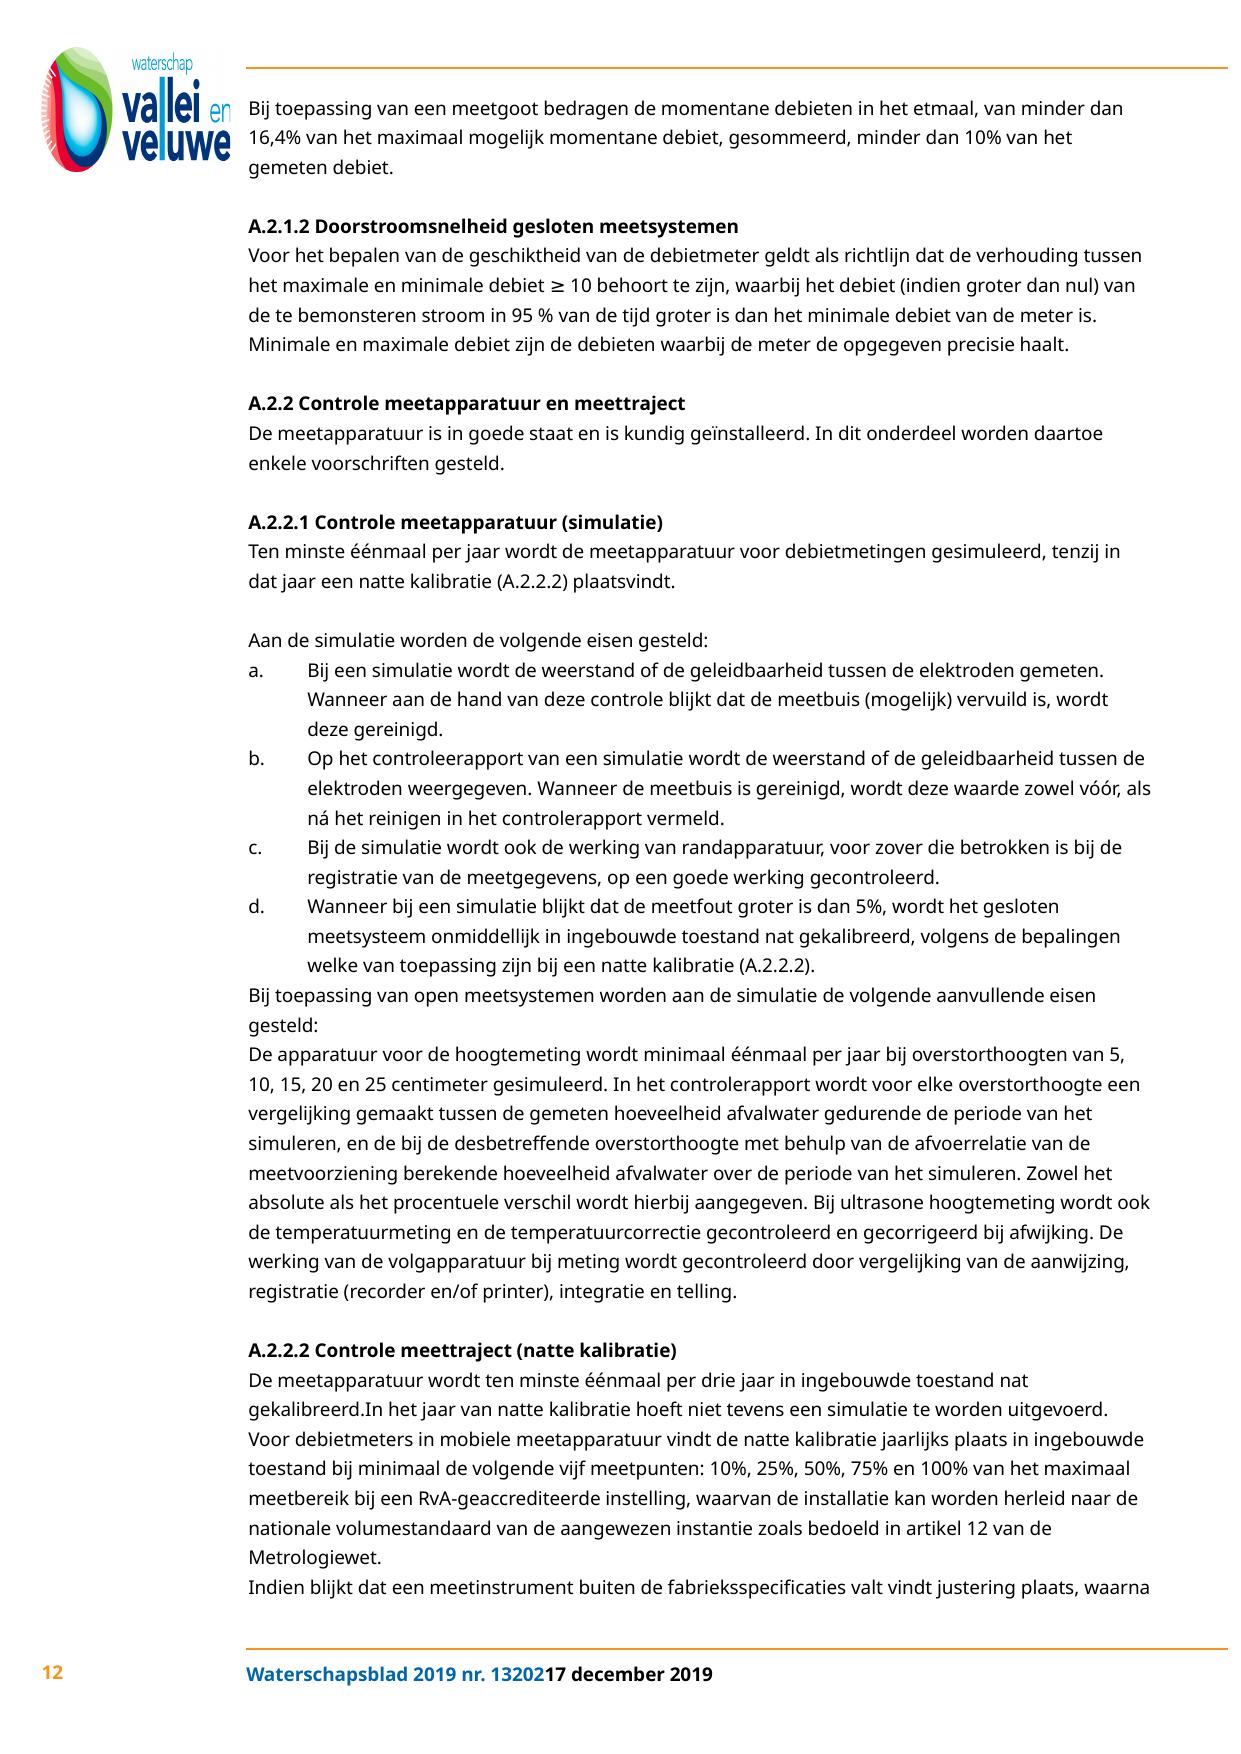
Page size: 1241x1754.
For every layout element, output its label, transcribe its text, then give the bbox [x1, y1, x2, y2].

text De apparatuur voor de hoogtemeting wordt minimaal éénmaal per jaar bij overstorthoogten van 5, 10, 15, 20 en 25 centimeter gesimuleerd. In het controlerapport wordt voor elke overstorthoogte een vergelijking gemaakt tussen de gemeten hoeveelheid afvalwater gedurende de periode van het simuleren, en de bij de desbetreffende overstorthoogte met behulp van de afvoerrelatie van de meetvoorziening berekende hoeveelheid afvalwater over de periode van het simuleren. Zowel het absolute als het procentuele verschil wordt hierbij aangegeven. Bij ultrasone hoogtemeting wordt ook de temperatuurmeting en de temperatuurcorrectie gecontroleerd en gecorrigeerd bij afwijking. De werking van de volgapparatuur bij meting wordt gecontroleerd door vergelijking van de aanwijzing, registratie (recorder en/of printer), integratie en telling. [248, 1041, 1152, 1304]
list Wanneer bij een simulatie blijkt dat de meetfout groter is dan 5%, wordt het gesloten meetsysteem onmiddellijk in ingebouwde toestand nat gekalibreerd, volgens de bepalingen welke van toepassing zijn bij een natte kalibratie (A.2.2.2). [248, 893, 1152, 978]
text A.2.1.2 Doorstroomsnelheid gesloten meetsystemen [248, 213, 1152, 239]
text Ten minste éénmaal per jaar wordt de meetapparatuur voor debietmetingen gesimuleerd, tenzij in dat jaar een natte kalibratie (A.2.2.2) plaatsvindt. [248, 538, 1152, 594]
text Bij toepassing van een meetgoot bedragen de momentane debieten in het etmaal, van minder dan 16,4% van het maximaal mogelijk momentane debiet, gesommeerd, minder dan 10% van het gemeten debiet. [248, 95, 1152, 180]
text A.2.2.1 Controle meetapparatuur (simulatie) [248, 509, 1152, 535]
list Bij de simulatie wordt ook de werking van randapparatuur, voor zover die betrokken is bij de registratie van de meetgegevens, op een goede werking gecontroleerd. [248, 834, 1152, 890]
text Voor debietmeters in mobiele meetapparatuur vindt de natte kalibratie jaarlijks plaats in ingebouwde toestand bij minimaal de volgende vijf meetpunten: 10%, 25%, 50%, 75% en 100% van het maximaal meetbereik bij een RvA-geaccrediteerde instelling, waarvan de installatie kan worden herleid naar de nationale volumestandaard van de aangewezen instantie zoals bedoeld in artikel 12 van de Metrologiewet. [248, 1426, 1152, 1570]
text A.2.2 Controle meetapparatuur en meettraject [248, 391, 1152, 416]
list Op het controleerapport van een simulatie wordt de weerstand of de geleidbaarheid tussen de elektroden weergegeven. Wanneer de meetbuis is gereinigd, wordt deze waarde zowel vóór, als ná het reinigen in het controlerapport vermeld. [248, 746, 1152, 831]
text De meetapparatuur is in goede staat en is kundig geïnstalleerd. In dit onderdeel worden daartoe enkele voorschriften gesteld. [248, 420, 1152, 476]
list Bij een simulatie wordt de weerstand of de geleidbaarheid tussen de elektroden gemeten. Wanneer aan de hand van deze controle blijkt dat de meetbuis (mogelijk) vervuild is, wordt deze gereinigd. [248, 657, 1152, 742]
text Aan de simulatie worden de volgende eisen gesteld: [248, 627, 1152, 653]
text Indien blijkt dat een meetinstrument buiten de fabrieksspecificaties valt vindt justering plaats, waarna [248, 1574, 1152, 1600]
text De meetapparatuur wordt ten minste éénmaal per drie jaar in ingebouwde toestand nat gekalibreerd.In het jaar van natte kalibratie hoeft niet tevens een simulatie te worden uitgevoerd. [248, 1367, 1152, 1422]
picture [41, 47, 231, 172]
text A.2.2.2 Controle meettraject (natte kalibratie) [248, 1337, 1152, 1363]
text Voor het bepalen van de geschiktheid van de debietmeter geldt als richtlijn dat de verhouding tussen het maximale en minimale debiet ≥ 10 behoort te zijn, waarbij het debiet (indien groter dan nul) van de te bemonsteren stroom in 95 % van de tijd groter is dan het minimale debiet van de meter is. Minimale en maximale debiet zijn de debieten waarbij de meter de opgegeven precisie haalt. [248, 243, 1152, 357]
text Bij toepassing van open meetsystemen worden aan de simulatie de volgende aanvullende eisen gesteld: [248, 982, 1152, 1038]
